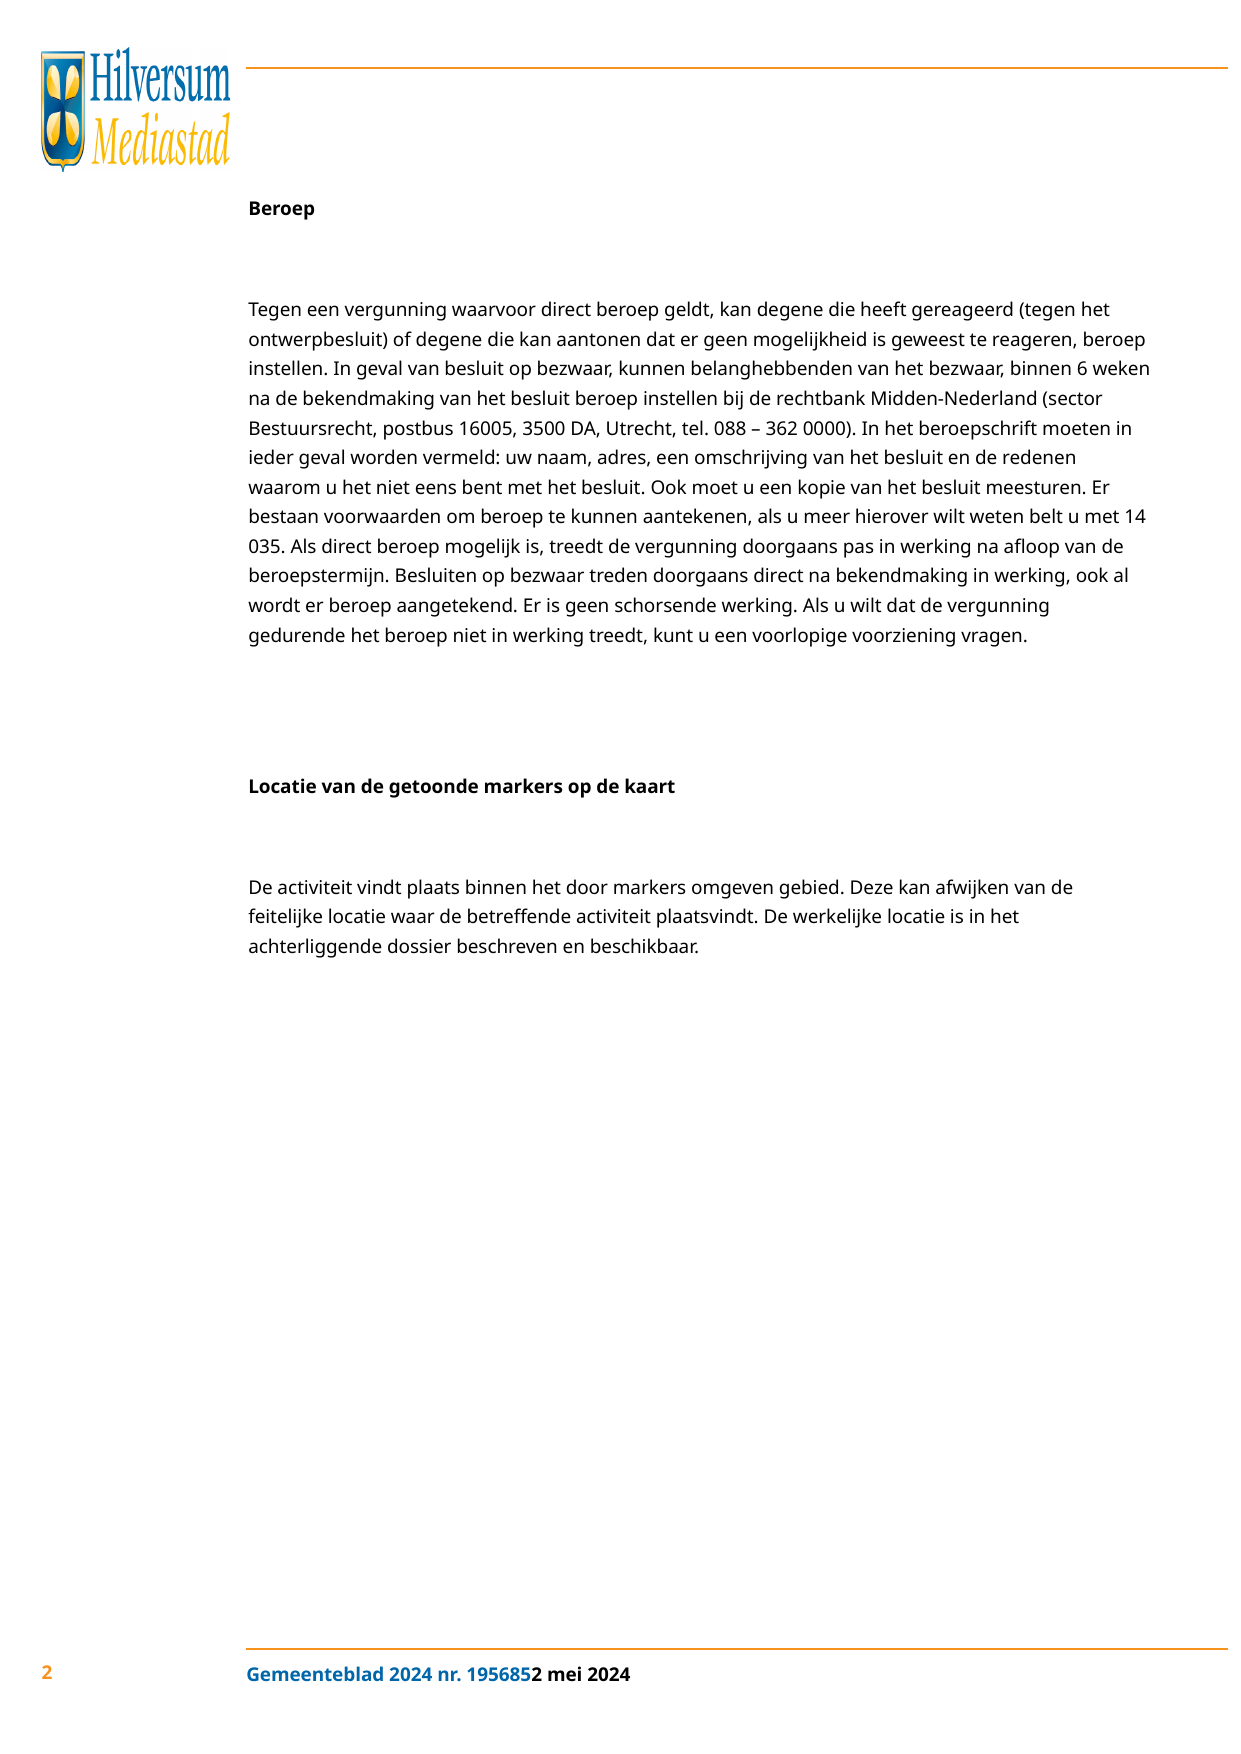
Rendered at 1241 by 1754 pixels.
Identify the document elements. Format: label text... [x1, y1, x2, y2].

text Beroep [248, 196, 1152, 221]
picture [41, 47, 231, 172]
text De activiteit vindt plaats binnen het door markers omgeven gebied. Deze kan afwijken van de feitelijke locatie waar de betreffende activiteit plaatsvindt. De werkelijke locatie is in het achterliggende dossier beschreven en beschikbaar. [248, 874, 1152, 959]
text Tegen een vergunning waarvoor direct beroep geldt, kan degene die heeft gereageerd (tegen het ontwerpbesluit) of degene die kan aantonen dat er geen mogelijkheid is geweest te reageren, beroep instellen. In geval van besluit op bezwaar, kunnen belanghebbenden van het bezwaar, binnen 6 weken na de bekendmaking van het besluit beroep instellen bij de rechtbank Midden-Nederland (sector Bestuursrecht, postbus 16005, 3500 DA, Utrecht, tel. 088 – 362 0000). In het beroepschrift moeten in ieder geval worden vermeld: uw naam, adres, een omschrijving van het besluit en de redenen waarom u het niet eens bent met het besluit. Ook moet u een kopie van het besluit meesturen. Er bestaan voorwaarden om beroep te kunnen aantekenen, als u meer hierover wilt weten belt u met 14 035. Als direct beroep mogelijk is, treedt de vergunning doorgaans pas in werking na afloop van de beroepstermijn. Besluiten op bezwaar treden doorgaans direct na bekendmaking in werking, ook al wordt er beroep aangetekend. Er is geen schorsende werking. Als u wilt dat de vergunning gedurende het beroep niet in werking treedt, kunt u een voorlopige voorziening vragen. [248, 296, 1152, 648]
text Locatie van de getoonde markers op de kaart [248, 773, 1152, 799]
